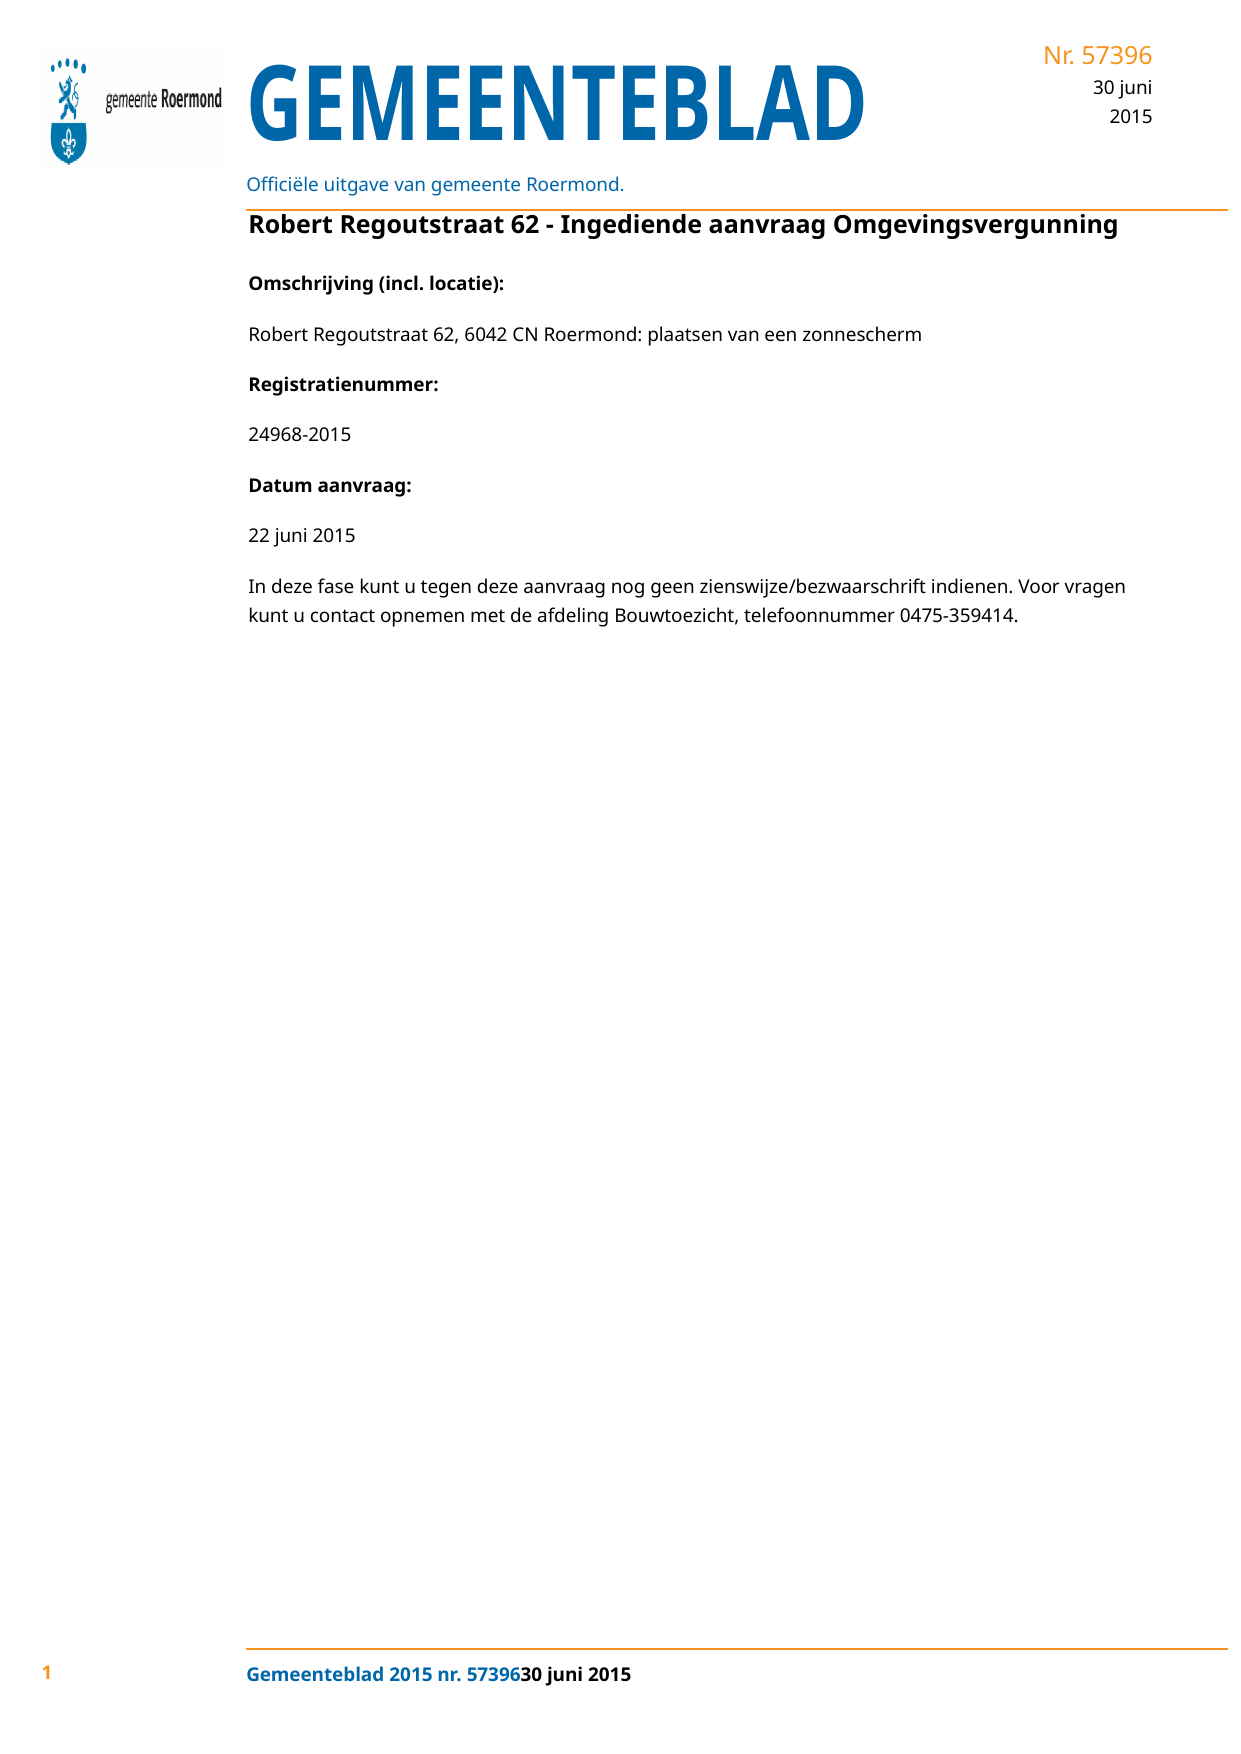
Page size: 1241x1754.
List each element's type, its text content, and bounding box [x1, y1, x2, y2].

text 24968-2015 [248, 422, 1152, 447]
text Robert Regoutstraat 62 - Ingediende aanvraag Omgevingsvergunning [248, 211, 1152, 241]
text Omschrijving (incl. locatie): [248, 270, 1152, 296]
text 22 juni 2015 [248, 522, 1152, 548]
text Registratienummer: [248, 371, 1152, 397]
text Robert Regoutstraat 62, 6042 CN Roermond: plaatsen van een zonnescherm [248, 321, 1152, 346]
picture [41, 47, 231, 172]
text In deze fase kunt u tegen deze aanvraag nog geen zienswijze/bezwaarschrift indienen. Voor vragen kunt u contact opnemen met de afdeling Bouwtoezicht, telefoonnummer 0475-359414. [248, 573, 1152, 628]
text Datum aanvraag: [248, 472, 1152, 498]
